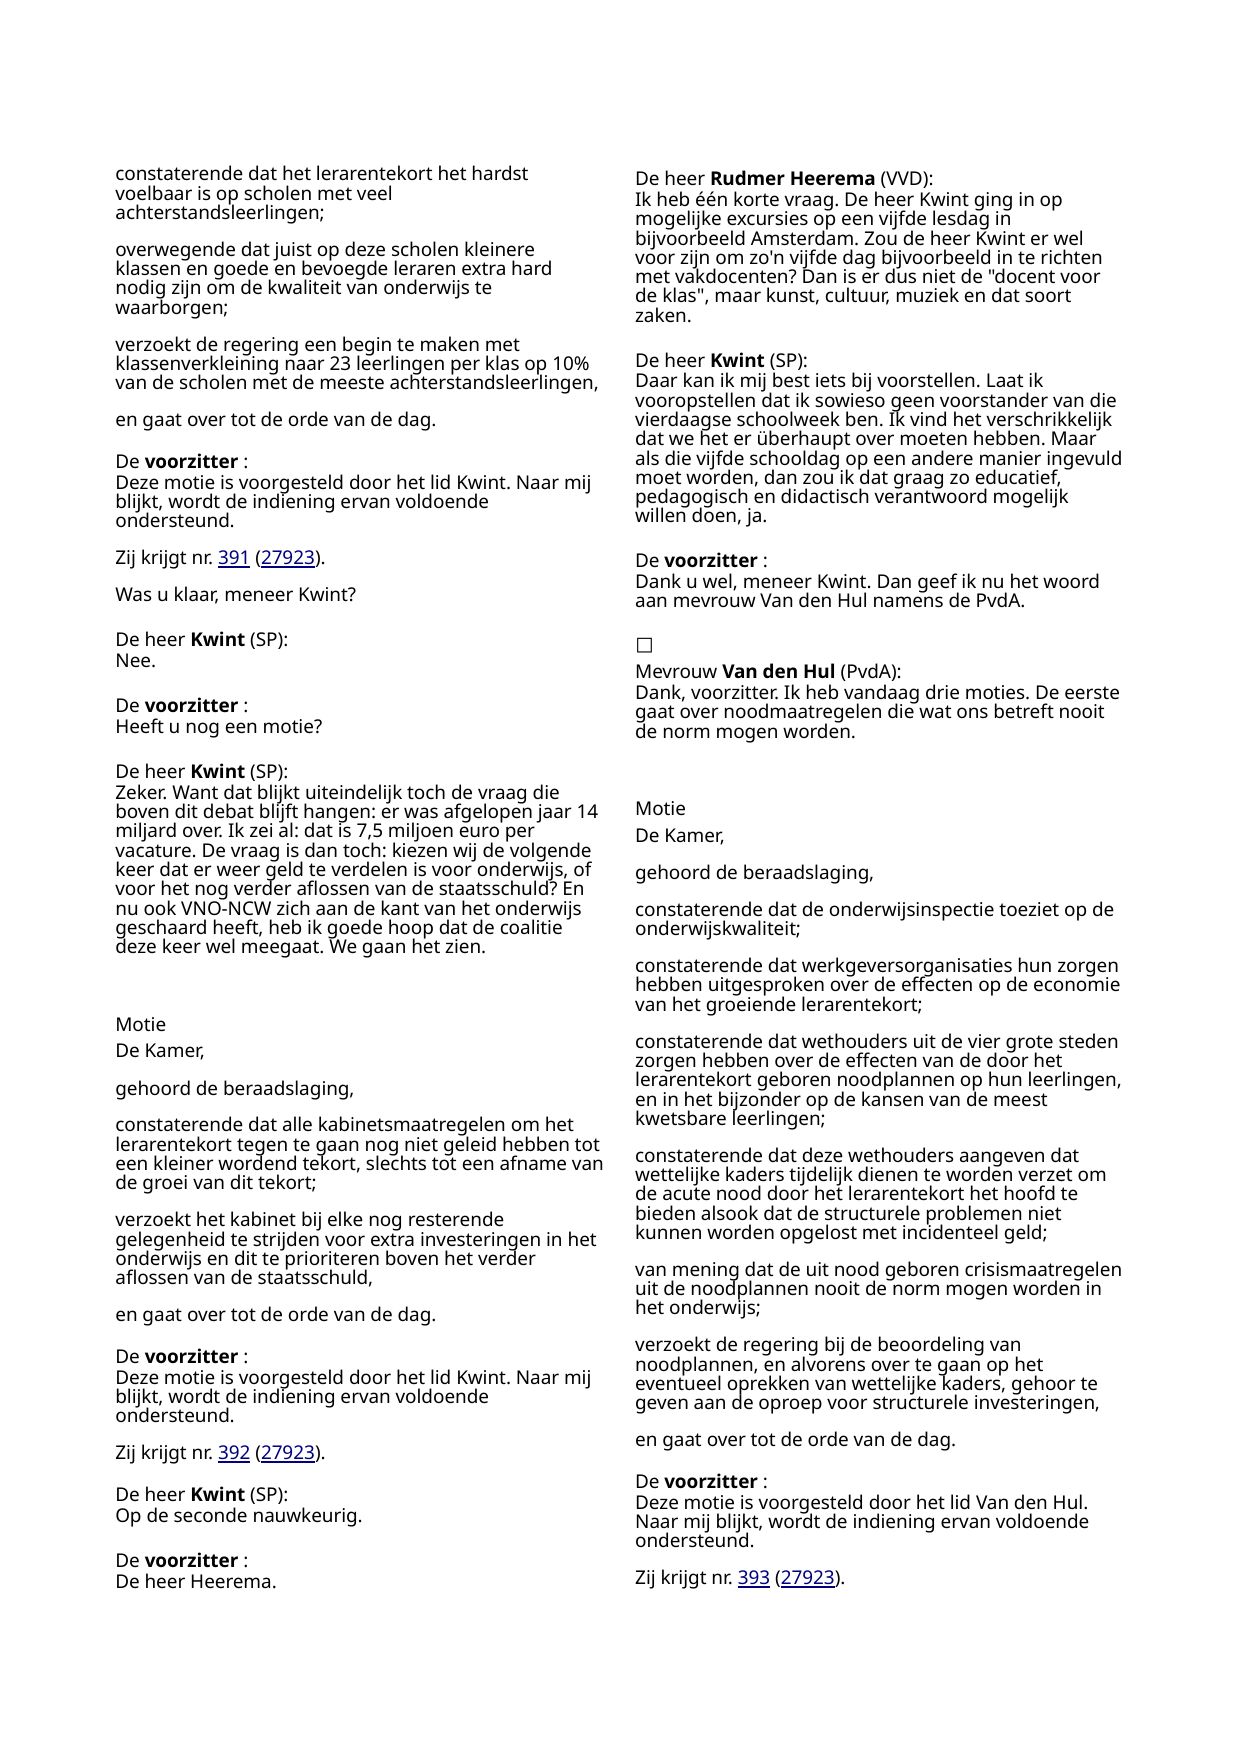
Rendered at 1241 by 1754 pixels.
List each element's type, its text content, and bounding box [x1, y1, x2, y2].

text van mening dat de uit nood geboren crisismaatregelen uit de noodplannen nooit de norm mogen worden in het onderwijs; [635, 1261, 1125, 1319]
text De voorzitter : [115, 448, 605, 474]
text Nee. [115, 652, 605, 672]
text Deze motie is voorgesteld door het lid Kwint. Naar mij blijkt, wordt de indiening ervan voldoende ondersteund. [115, 1369, 605, 1427]
text en gaat over tot de orde van de dag. [115, 1306, 605, 1325]
text constaterende dat alle kabinetsmaatregelen om het lerarentekort tegen te gaan nog niet geleid hebben tot een kleiner wordend tekort, slechts tot een afname van de groei van dit tekort; [115, 1116, 605, 1193]
text De voorzitter : [115, 1343, 605, 1369]
text De Kamer, [635, 827, 1125, 846]
text ⬜ [635, 633, 1125, 658]
text De voorzitter : [115, 1547, 605, 1573]
text De voorzitter : [635, 547, 1125, 573]
text Ik heb één korte vraag. De heer Kwint ging in op mogelijke excursies op een vijfde lesdag in bijvoorbeeld Amsterdam. Zou de heer Kwint er wel voor zijn om zo'n vijfde dag bijvoorbeeld in te richten met vakdocenten? Dan is er dus niet de "docent voor de klas", maar kunst, cultuur, muziek en dat soort zaken. [635, 191, 1125, 326]
text gehoord de beraadslaging, [635, 864, 1125, 883]
text De heer Kwint (SP): [115, 627, 605, 652]
text Motie [115, 1011, 605, 1037]
text verzoekt de regering bij de beoordeling van noodplannen, en alvorens over te gaan op het eventueel oprekken van wettelijke kaders, gehoor te geven aan de oproep voor structurele investeringen, [635, 1336, 1125, 1413]
text constaterende dat de onderwijsinspectie toeziet op de onderwijskwaliteit; [635, 901, 1125, 939]
text De heer Kwint (SP): [115, 1481, 605, 1507]
text De voorzitter : [115, 692, 605, 718]
text Dank, voorzitter. Ik heb vandaag drie moties. De eerste gaat over noodmaatregelen die wat ons betreft nooit de norm mogen worden. [635, 684, 1125, 742]
text overwegende dat juist op deze scholen kleinere klassen en goede en bevoegde leraren extra hard nodig zijn om de kwaliteit van onderwijs te waarborgen; [115, 241, 605, 318]
text Zij krijgt nr. 391 (27923). [115, 549, 605, 569]
text De heer Kwint (SP): [115, 758, 605, 784]
text De heer Kwint (SP): [635, 347, 1125, 372]
text De voorzitter : [635, 1468, 1125, 1494]
text constaterende dat het lerarentekort het hardst voelbaar is op scholen met veel achterstandsleerlingen; [115, 165, 605, 223]
text Motie [635, 795, 1125, 821]
text De Kamer, [115, 1042, 605, 1062]
text gehoord de beraadslaging, [115, 1079, 605, 1099]
text Deze motie is voorgesteld door het lid Van den Hul. Naar mij blijkt, wordt de indiening ervan voldoende ondersteund. [635, 1494, 1125, 1552]
text Zij krijgt nr. 393 (27923). [635, 1569, 1125, 1589]
text constaterende dat wethouders uit de vier grote steden zorgen hebben over de effecten van de door het lerarentekort geboren noodplannen op hun leerlingen, en in het bijzonder op de kansen van de meest kwetsbare leerlingen; [635, 1033, 1125, 1129]
text verzoekt de regering een begin te maken met klassenverkleining naar 23 leerlingen per klas op 10% van de scholen met de meeste achterstandsleerlingen, [115, 336, 605, 393]
text Op de seconde nauwkeurig. [115, 1507, 605, 1526]
text Deze motie is voorgesteld door het lid Kwint. Naar mij blijkt, wordt de indiening ervan voldoende ondersteund. [115, 474, 605, 532]
text Zij krijgt nr. 392 (27923). [115, 1444, 605, 1463]
text en gaat over tot de orde van de dag. [635, 1431, 1125, 1450]
text Heeft u nog een motie? [115, 718, 605, 737]
text Was u klaar, meneer Kwint? [115, 586, 605, 606]
text Zeker. Want dat blijkt uiteindelijk toch de vraag die boven dit debat blijft hangen: er was afgelopen jaar 14 miljard over. Ik zei al: dat is 7,5 miljoen euro per vacature. De vraag is dan toch: kiezen wij de volgende keer dat er weer geld te verdelen is voor onderwijs, of voor het nog verder aflossen van de staatsschuld? En nu ook VNO-NCW zich aan de kant van het onderwijs geschaard heeft, heb ik goede hoop dat de coalitie deze keer wel meegaat. We gaan het zien. [115, 784, 605, 957]
text De heer Rudmer Heerema (VVD): [635, 165, 1125, 191]
text constaterende dat werkgeversorganisaties hun zorgen hebben uitgesproken over de effecten op de economie van het groeiende lerarentekort; [635, 957, 1125, 1015]
text Daar kan ik mij best iets bij voorstellen. Laat ik vooropstellen dat ik sowieso geen voorstander van die vierdaagse schoolweek ben. Ik vind het verschrikkelijk dat we het er überhaupt over moeten hebben. Maar als die vijfde schooldag op een andere manier ingevuld moet worden, dan zou ik dat graag zo educatief, pedagogisch en didactisch verantwoord mogelijk willen doen, ja. [635, 372, 1125, 527]
text Dank u wel, meneer Kwint. Dan geef ik nu het woord aan mevrouw Van den Hul namens de PvdA. [635, 573, 1125, 612]
text Mevrouw Van den Hul (PvdA): [635, 658, 1125, 684]
text constaterende dat deze wethouders aangeven dat wettelijke kaders tijdelijk dienen te worden verzet om de acute nood door het lerarentekort het hoofd te bieden alsook dat de structurele problemen niet kunnen worden opgelost met incidenteel geld; [635, 1147, 1125, 1243]
text en gaat over tot de orde van de dag. [115, 411, 605, 430]
text verzoekt het kabinet bij elke nog resterende gelegenheid te strijden voor extra investeringen in het onderwijs en dit te prioriteren boven het verder aflossen van de staatsschuld, [115, 1211, 605, 1288]
text De heer Heerema. [115, 1573, 605, 1592]
